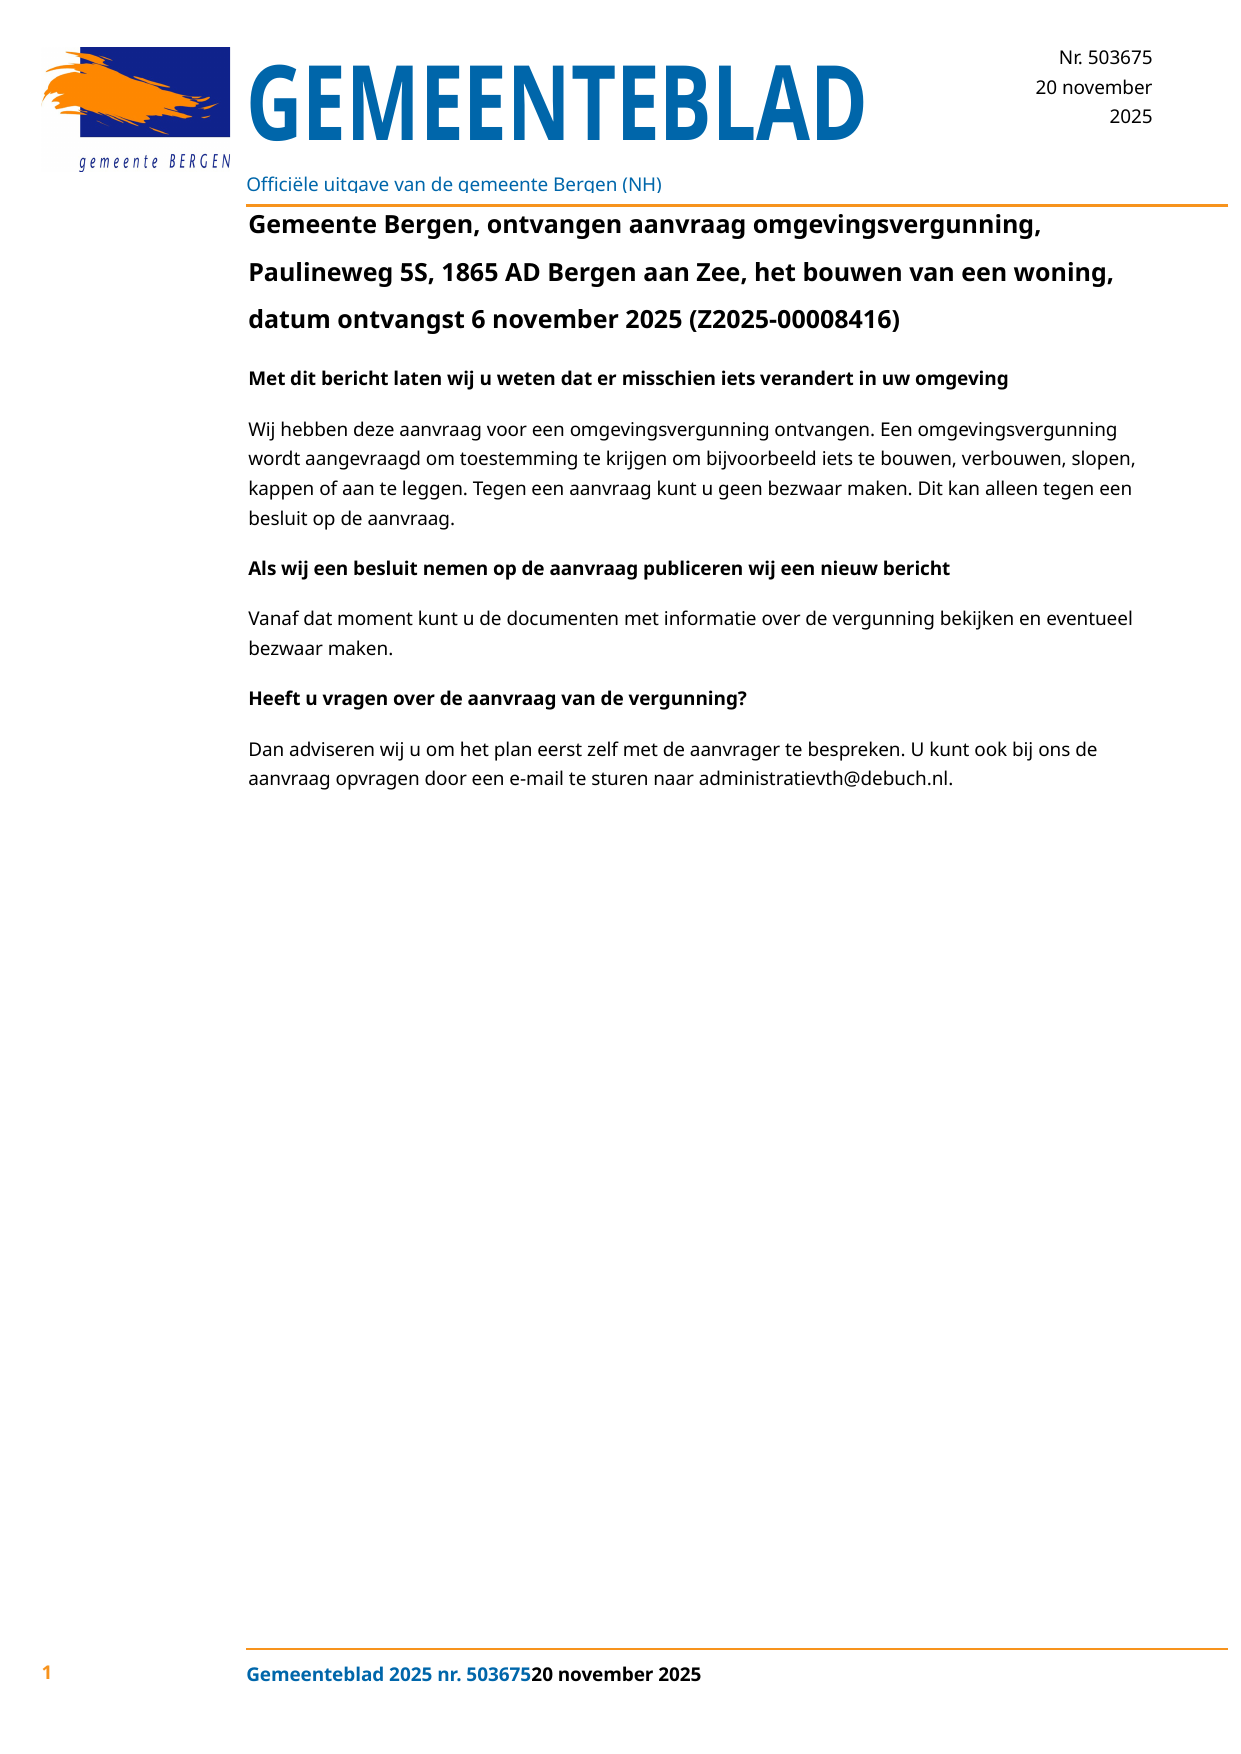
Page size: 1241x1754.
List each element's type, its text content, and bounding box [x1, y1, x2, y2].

text Gemeente Bergen, ontvangen aanvraag omgevingsvergunning, Paulineweg 5S, 1865 AD Bergen aan Zee, het bouwen van een woning, datum ontvangst 6 november 2025 (Z2025-00008416) [248, 207, 1152, 336]
text Als wij een besluit nemen op de aanvraag publiceren wij een nieuw bericht [248, 555, 1152, 581]
text Wij hebben deze aanvraag voor een omgevingsvergunning ontvangen. Een omgevingsvergunning wordt aangevraagd om toestemming te krijgen om bijvoorbeeld iets te bouwen, verbouwen, slopen, kappen of aan te leggen. Tegen een aanvraag kunt u geen bezwaar maken. Dit kan alleen tegen een besluit op de aanvraag. [248, 416, 1152, 530]
text Met dit bericht laten wij u weten dat er misschien iets verandert in uw omgeving [248, 366, 1152, 391]
picture [41, 47, 231, 172]
text Heeft u vragen over de aanvraag van de vergunning? [248, 686, 1152, 711]
text Vanaf dat moment kunt u de documenten met informatie over de vergunning bekijken en eventueel bezwaar maken. [248, 606, 1152, 661]
text Dan adviseren wij u om het plan eerst zelf met de aanvrager te bespreken. U kunt ook bij ons de aanvraag opvragen door een e-mail te sturen naar administratievth@debuch.nl. [248, 736, 1152, 791]
